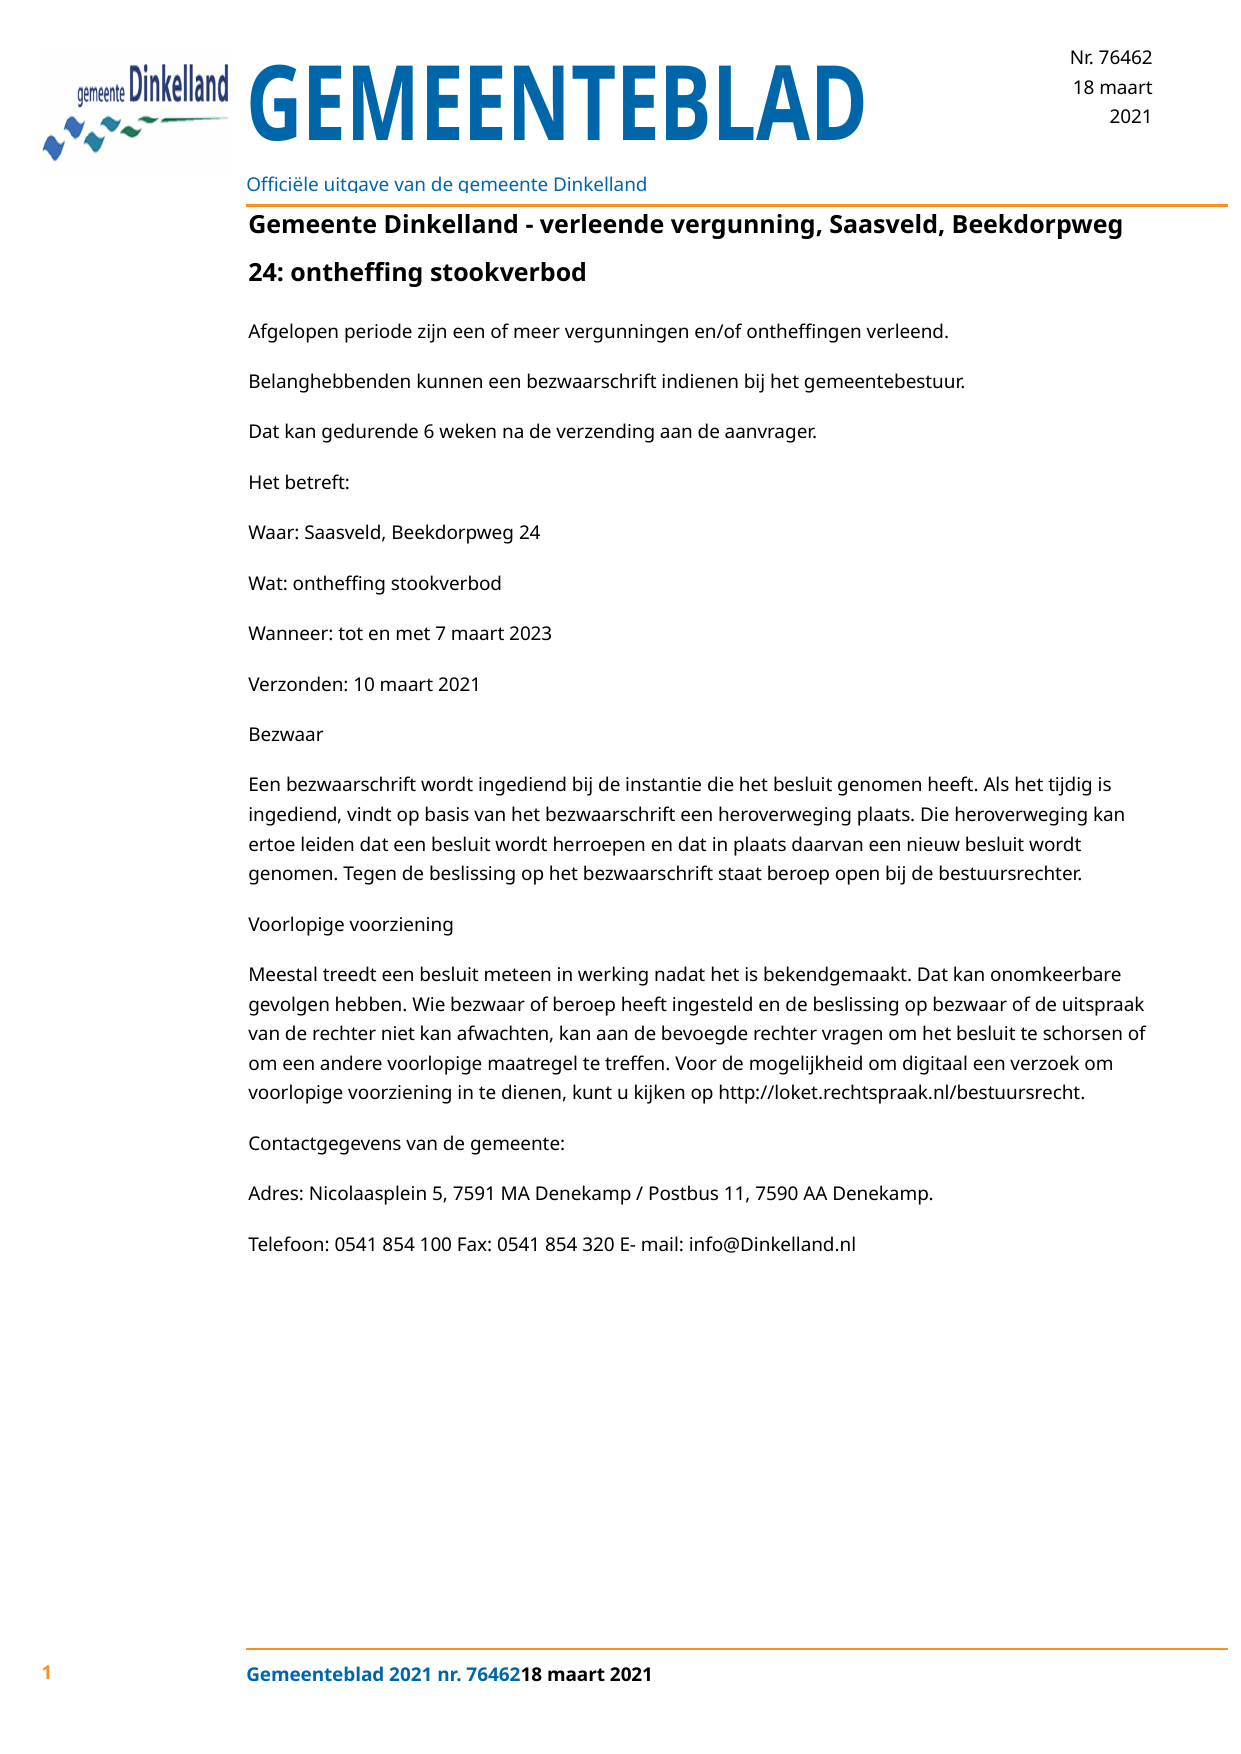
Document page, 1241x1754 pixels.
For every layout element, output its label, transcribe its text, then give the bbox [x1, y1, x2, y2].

text Voorlopige voorziening [248, 911, 1152, 937]
text Een bezwaarschrift wordt ingediend bij de instantie die het besluit genomen heeft. Als het tijdig is ingediend, vindt op basis van het bezwaarschrift een heroverweging plaats. Die heroverweging kan ertoe leiden dat een besluit wordt herroepen en dat in plaats daarvan een nieuw besluit wordt genomen. Tegen de beslissing op het bezwaarschrift staat beroep open bij de bestuursrechter. [248, 772, 1152, 886]
text Verzonden: 10 maart 2021 [248, 671, 1152, 697]
text Meestal treedt een besluit meteen in werking nadat het is bekendgemaakt. Dat kan onomkeerbare gevolgen hebben. Wie bezwaar of beroep heeft ingesteld en de beslissing op bezwaar of de uitspraak van de rechter niet kan afwachten, kan aan de bevoegde rechter vragen om het besluit te schorsen of om een andere voorlopige maatregel te treffen. Voor de mogelijkheid om digitaal een verzoek om voorlopige voorziening in te dienen, kunt u kijken op http://loket.rechtspraak.nl/bestuursrecht. [248, 961, 1152, 1105]
text Contactgegevens van de gemeente: [248, 1130, 1152, 1156]
text Telefoon: 0541 854 100 Fax: 0541 854 320 E- mail: info@Dinkelland.nl [248, 1231, 1152, 1257]
text Wanneer: tot en met 7 maart 2023 [248, 620, 1152, 646]
text Adres: Nicolaasplein 5, 7591 MA Denekamp / Postbus 11, 7590 AA Denekamp. [248, 1180, 1152, 1206]
text Het betreft: [248, 469, 1152, 495]
text Wat: ontheffing stookverbod [248, 570, 1152, 596]
text Dat kan gedurende 6 weken na de verzending aan de aanvrager. [248, 419, 1152, 444]
text Belanghebbenden kunnen een bezwaarschrift indienen bij het gemeentebestuur. [248, 368, 1152, 394]
text Waar: Saasveld, Beekdorpweg 24 [248, 519, 1152, 545]
text Afgelopen periode zijn een of meer vergunningen en/of ontheffingen verleend. [248, 318, 1152, 344]
text Bezwaar [248, 721, 1152, 747]
picture [41, 47, 231, 172]
text Gemeente Dinkelland - verleende vergunning, Saasveld, Beekdorpweg 24: ontheffing stookverbod [248, 207, 1152, 288]
